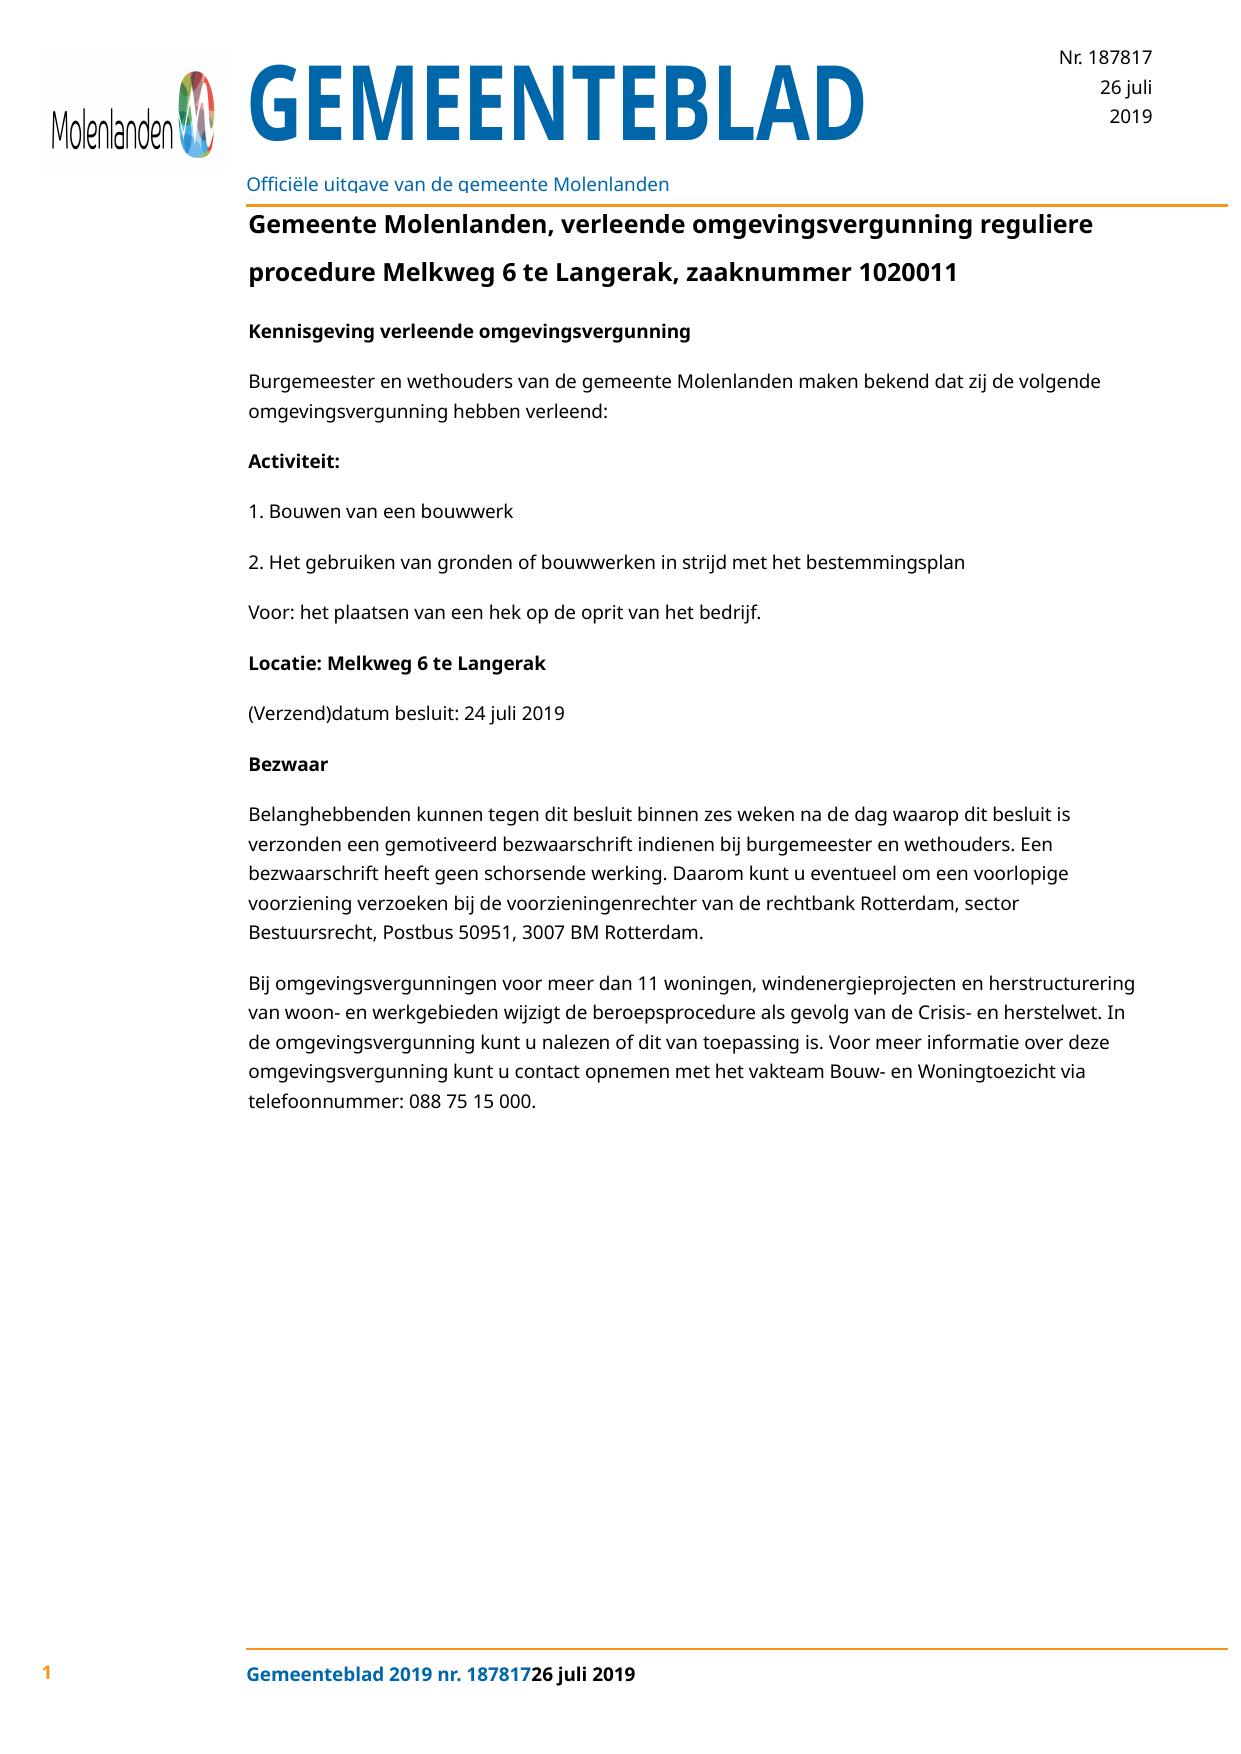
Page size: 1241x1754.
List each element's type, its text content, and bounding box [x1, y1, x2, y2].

text Bij omgevingsvergunningen voor meer dan 11 woningen, windenergieprojecten en herstructurering van woon- en werkgebieden wijzigt de beroepsprocedure als gevolg van de Crisis- en herstelwet. In de omgevingsvergunning kunt u nalezen of dit van toepassing is. Voor meer informatie over deze omgevingsvergunning kunt u contact opnemen met het vakteam Bouw- en Woningtoezicht via telefoonnummer: 088 75 15 000. [248, 970, 1152, 1114]
picture [41, 47, 231, 172]
text Locatie: Melkweg 6 te Langerak [248, 650, 1152, 676]
text Bezwaar [248, 751, 1152, 777]
text Gemeente Molenlanden, verleende omgevingsvergunning reguliere procedure Melkweg 6 te Langerak, zaaknummer 1020011 [248, 207, 1152, 288]
text Belanghebbenden kunnen tegen dit besluit binnen zes weken na de dag waarop dit besluit is verzonden een gemotiveerd bezwaarschrift indienen bij burgemeester en wethouders. Een bezwaarschrift heeft geen schorsende werking. Daarom kunt u eventueel om een voorlopige voorziening verzoeken bij de voorzieningenrechter van de rechtbank Rotterdam, sector Bestuursrecht, Postbus 50951, 3007 BM Rotterdam. [248, 801, 1152, 945]
text (Verzend)datum besluit: 24 juli 2019 [248, 700, 1152, 726]
text Voor: het plaatsen van een hek op de oprit van het bedrijf. [248, 599, 1152, 625]
text 2. Het gebruiken van gronden of bouwwerken in strijd met het bestemmingsplan [248, 549, 1152, 575]
text Kennisgeving verleende omgevingsvergunning [248, 318, 1152, 344]
text Activiteit: [248, 448, 1152, 474]
text 1. Bouwen van een bouwwerk [248, 499, 1152, 524]
text Burgemeester en wethouders van de gemeente Molenlanden maken bekend dat zij de volgende omgevingsvergunning hebben verleend: [248, 368, 1152, 424]
